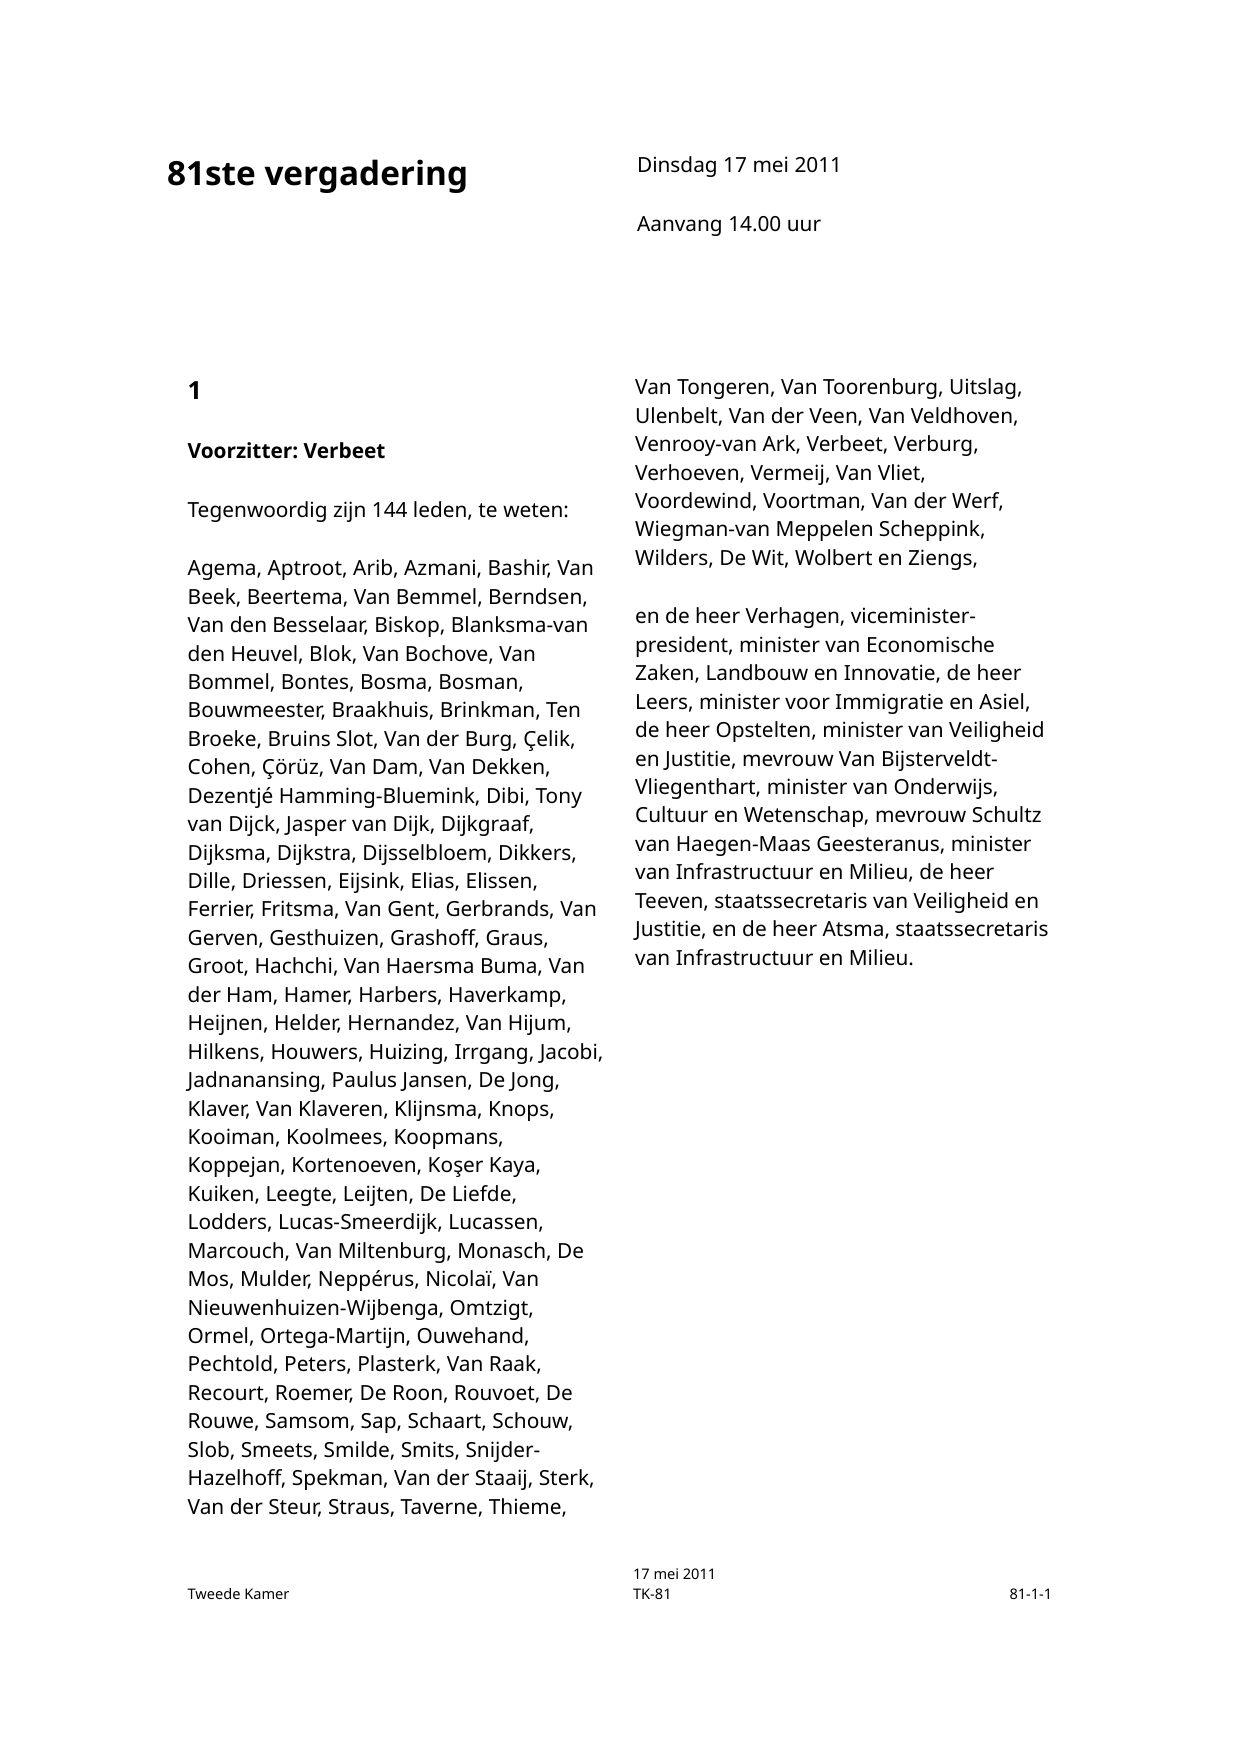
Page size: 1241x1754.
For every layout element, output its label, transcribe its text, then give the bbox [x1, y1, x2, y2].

text 1 [187, 282, 605, 406]
text Agema, Aptroot, Arib, Azmani, Bashir, Van Beek, Beertema, Van Bemmel, Berndsen, Van den Besselaar, Biskop, Blanksma-van den Heuvel, Blok, Van Bochove, Van Bommel, Bontes, Bosma, Bosman, Bouwmeester, Braakhuis, Brinkman, Ten Broeke, Bruins Slot, Van der Burg, Çelik, Cohen, Çörüz, Van Dam, Van Dekken, Dezentjé Hamming-Bluemink, Dibi, Tony van Dijck, Jasper van Dijk, Dijkgraaf, Dijksma, Dijkstra, Dijsselbloem, Dikkers, Dille, Driessen, Eijsink, Elias, Elissen, Ferrier, Fritsma, Van Gent, Gerbrands, Van Gerven, Gesthuizen, Grashoff, Graus, Groot, Hachchi, Van Haersma Buma, Van der Ham, Hamer, Harbers, Haverkamp, Heijnen, Helder, Hernandez, Van Hijum, Hilkens, Houwers, Huizing, Irrgang, Jacobi, Jadnanansing, Paulus Jansen, De Jong, Klaver, Van Klaveren, Klijnsma, Knops, Kooiman, Koolmees, Koopmans, Koppejan, Kortenoeven, Koşer Kaya, Kuiken, Leegte, Leijten, De Liefde, Lodders, Lucas-Smeerdijk, Lucassen, Marcouch, Van Miltenburg, Monasch, De Mos, Mulder, Neppérus, Nicolaï, Van Nieuwenhuizen-Wijbenga, Omtzigt, Ormel, Ortega-Martijn, Ouwehand, Pechtold, Peters, Plasterk, Van Raak, Recourt, Roemer, De Roon, Rouvoet, De Rouwe, Samsom, Sap, Schaart, Schouw, Slob, Smeets, Smilde, Smits, Snijder-Hazelhoff, Spekman, Van der Staaij, Sterk, Van der Steur, Straus, Taverne, Thieme, [187, 553, 605, 1520]
text Tegenwoordig zijn 144 leden, te weten: [187, 495, 605, 523]
text 81ste vergadering [167, 150, 615, 195]
text Aanvang 14.00 uur [637, 209, 1047, 237]
text Voorzitter: Verbeet [187, 436, 605, 465]
text Van Tongeren, Van Toorenburg, Uitslag, Ulenbelt, Van der Veen, Van Veldhoven, Venrooy-van Ark, Verbeet, Verburg, Verhoeven, Vermeij, Van Vliet, Voordewind, Voortman, Van der Werf, Wiegman-van Meppelen Scheppink, Wilders, De Wit, Wolbert en Ziengs, [635, 150, 1053, 571]
text Dinsdag 17 mei 2011 [637, 150, 1047, 178]
text en de heer Verhagen, viceminister-president, minister van Economische Zaken, Landbouw en Innovatie, de heer Leers, minister voor Immigratie en Asiel, de heer Opstelten, minister van Veiligheid en Justitie, mevrouw Van Bijsterveldt-Vliegenthart, minister van Onderwijs, Cultuur en Wetenschap, mevrouw Schultz van Haegen-Maas Geesteranus, minister van Infrastructuur en Milieu, de heer Teeven, staatssecretaris van Veiligheid en Justitie, en de heer Atsma, staatssecretaris van Infrastructuur en Milieu. [635, 601, 1053, 971]
